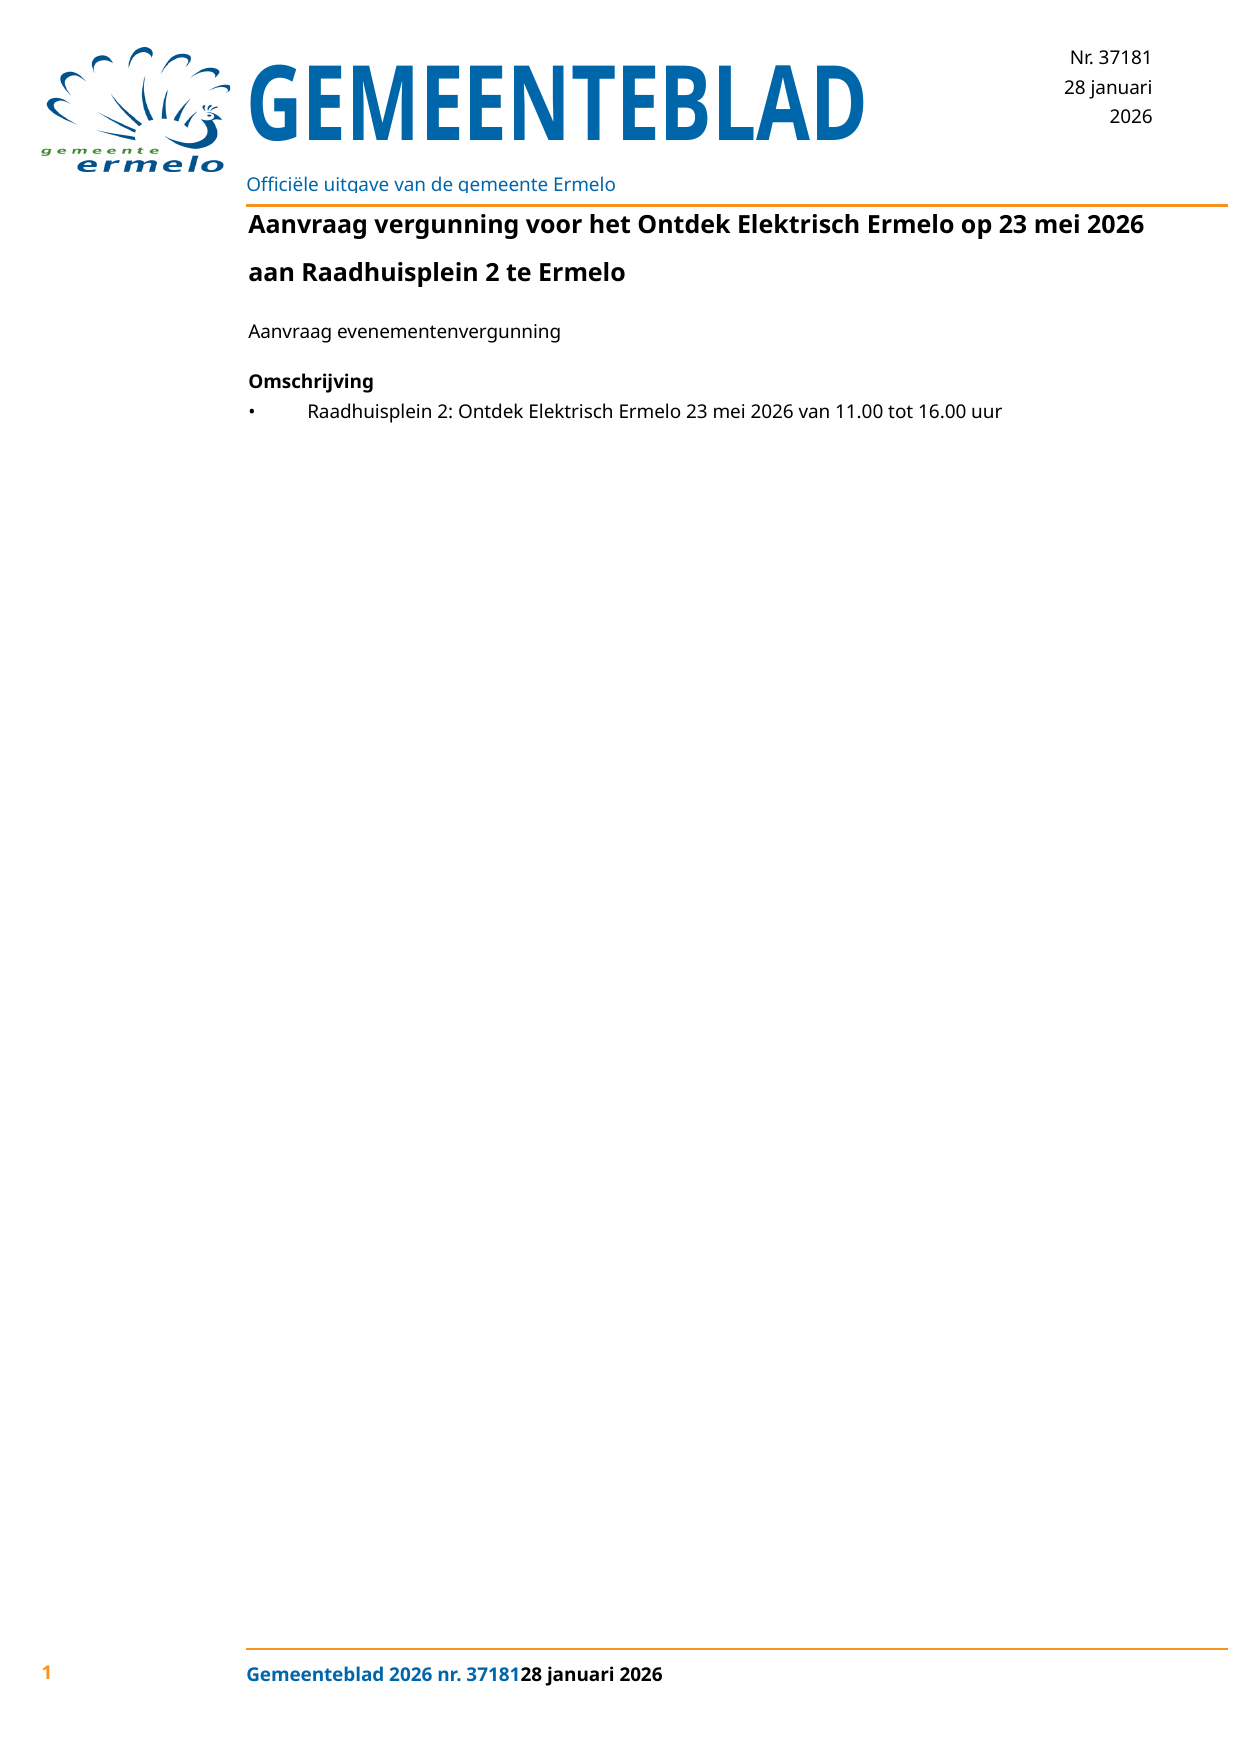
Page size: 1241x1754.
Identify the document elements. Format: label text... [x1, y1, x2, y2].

text Omschrijving [248, 368, 1152, 394]
picture [41, 47, 231, 172]
text Aanvraag vergunning voor het Ontdek Elektrisch Ermelo op 23 mei 2026 aan Raadhuisplein 2 te Ermelo [248, 207, 1152, 288]
text Aanvraag evenementenvergunning [248, 318, 1152, 344]
list Raadhuisplein 2: Ontdek Elektrisch Ermelo 23 mei 2026 van 11.00 tot 16.00 uur [248, 398, 1152, 424]
